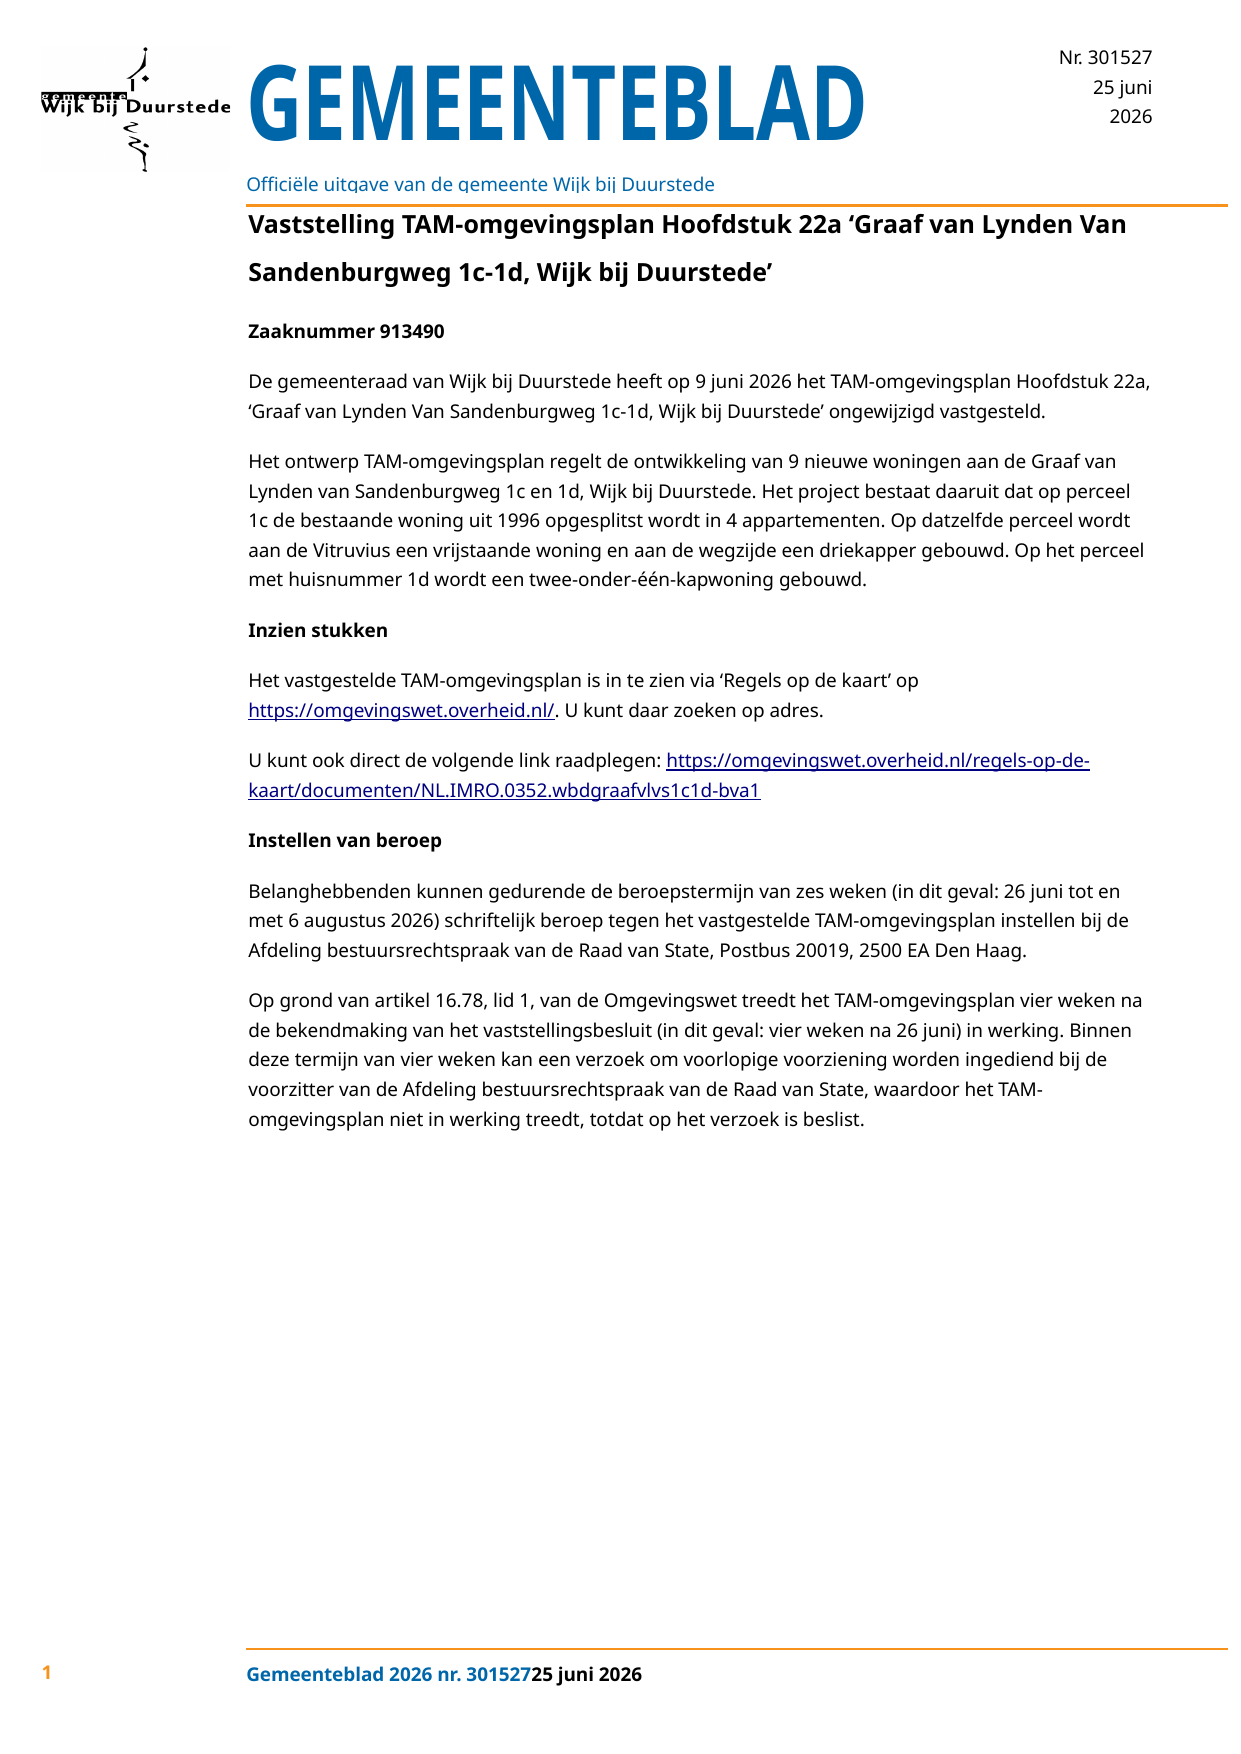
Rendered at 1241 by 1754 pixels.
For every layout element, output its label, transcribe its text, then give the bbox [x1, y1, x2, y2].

text U kunt ook direct de volgende link raadplegen: https://omgevingswet.overheid.nl/regels-op-de-kaart/documenten/NL.IMRO.0352.wbdgraafvlvs1c1d-bva1 [248, 747, 1152, 803]
text Het ontwerp TAM-omgevingsplan regelt de ontwikkeling van 9 nieuwe woningen aan de Graaf van Lynden van Sandenburgweg 1c en 1d, Wijk bij Duurstede. Het project bestaat daaruit dat op perceel 1c de bestaande woning uit 1996 opgesplitst wordt in 4 appartementen. Op datzelfde perceel wordt aan de Vitruvius een vrijstaande woning en aan de wegzijde een driekapper gebouwd. Op het perceel met huisnummer 1d wordt een twee-onder-één-kapwoning gebouwd. [248, 448, 1152, 592]
text De gemeenteraad van Wijk bij Duurstede heeft op 9 juni 2026 het TAM-omgevingsplan Hoofdstuk 22a, ‘Graaf van Lynden Van Sandenburgweg 1c-1d, Wijk bij Duurstede’ ongewijzigd vastgesteld. [248, 368, 1152, 424]
text Inzien stukken [248, 617, 1152, 643]
text Het vastgestelde TAM-omgevingsplan is in te zien via ‘Regels op de kaart’ op https://omgevingswet.overheid.nl/. U kunt daar zoeken op adres. [248, 667, 1152, 723]
text Belanghebbenden kunnen gedurende de beroepstermijn van zes weken (in dit geval: 26 juni tot en met 6 augustus 2026) schriftelijk beroep tegen het vastgestelde TAM-omgevingsplan instellen bij de Afdeling bestuursrechtspraak van de Raad van State, Postbus 20019, 2500 EA Den Haag. [248, 878, 1152, 963]
picture [41, 47, 231, 172]
text Vaststelling TAM-omgevingsplan Hoofdstuk 22a ‘Graaf van Lynden Van Sandenburgweg 1c-1d, Wijk bij Duurstede’ [248, 207, 1152, 288]
text Zaaknummer 913490 [248, 318, 1152, 344]
text Instellen van beroep [248, 827, 1152, 853]
text Op grond van artikel 16.78, lid 1, van de Omgevingswet treedt het TAM-omgevingsplan vier weken na de bekendmaking van het vaststellingsbesluit (in dit geval: vier weken na 26 juni) in werking. Binnen deze termijn van vier weken kan een verzoek om voorlopige voorziening worden ingediend bij de voorzitter van de Afdeling bestuursrechtspraak van de Raad van State, waardoor het TAM-omgevingsplan niet in werking treedt, totdat op het verzoek is beslist. [248, 987, 1152, 1132]
